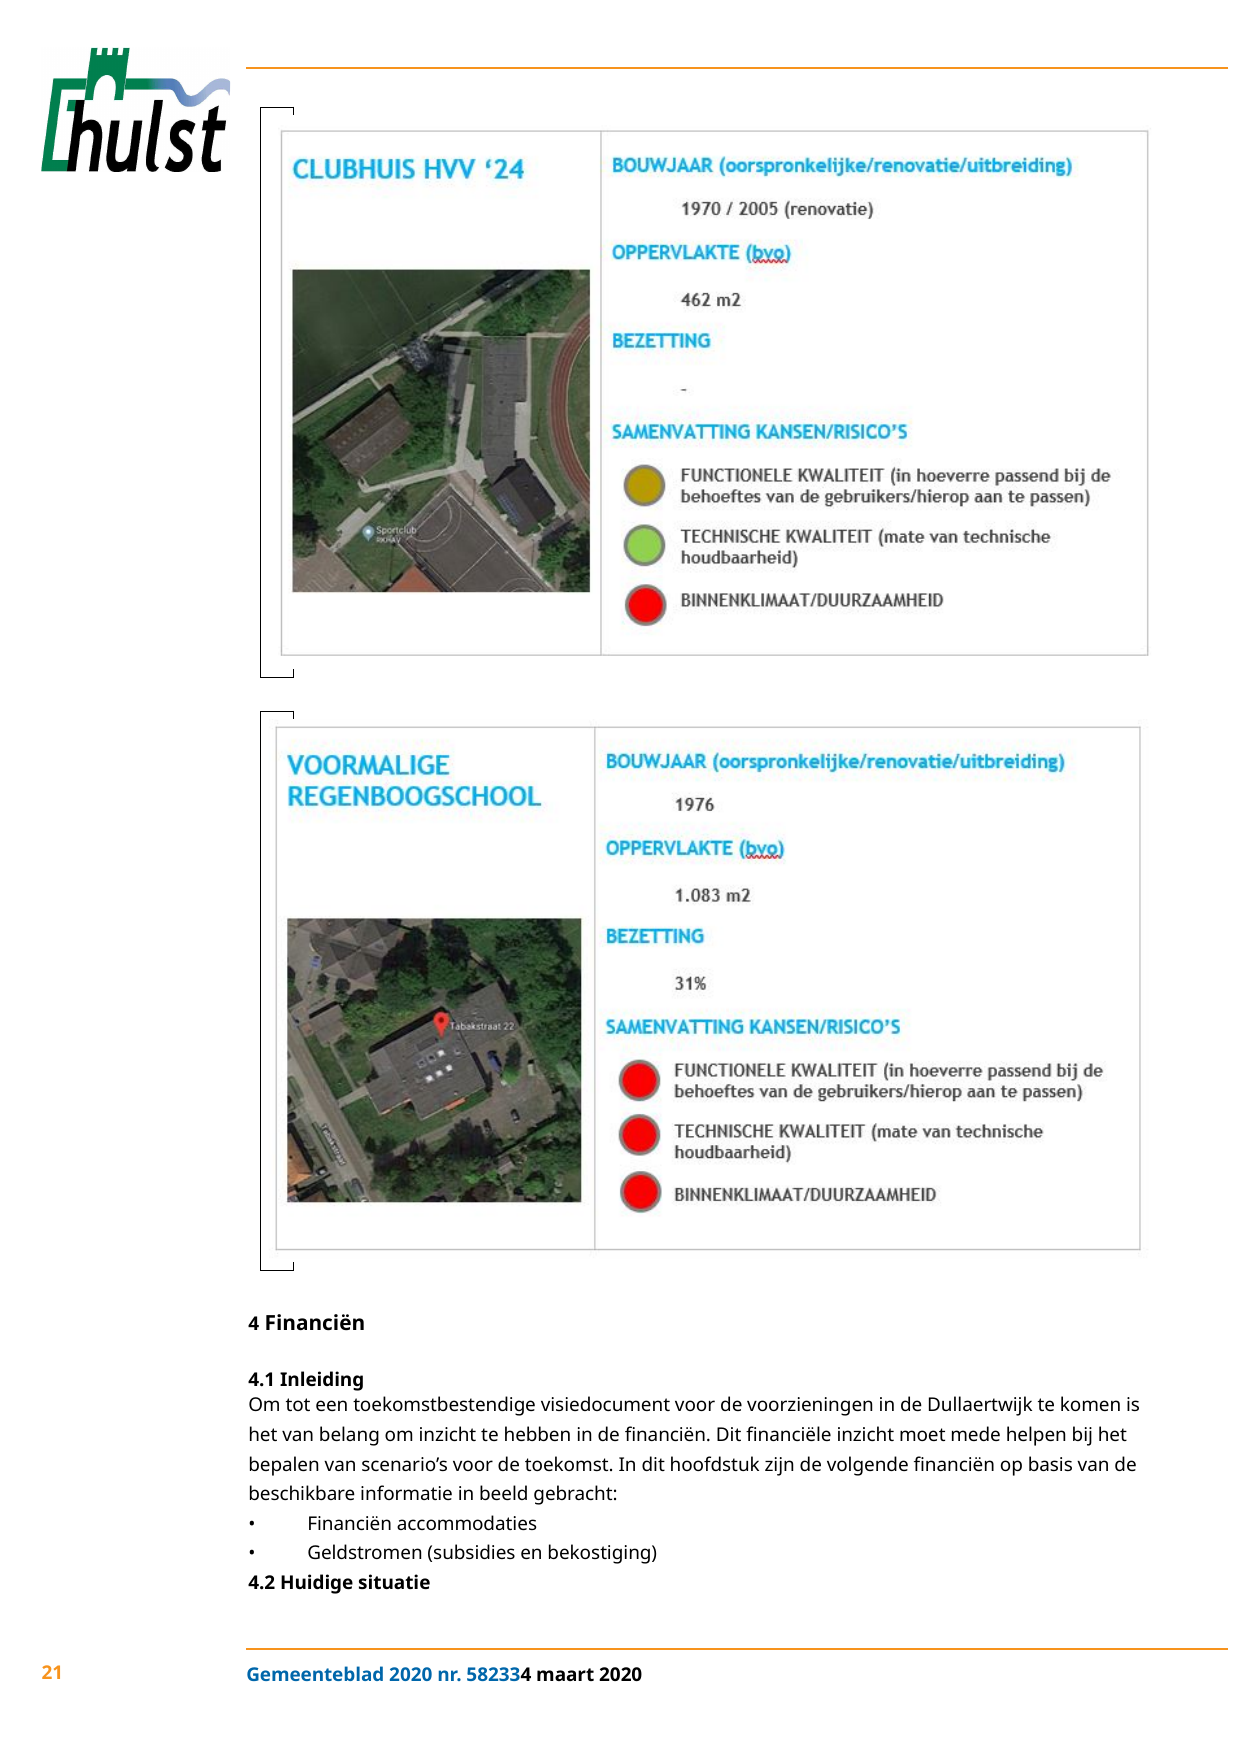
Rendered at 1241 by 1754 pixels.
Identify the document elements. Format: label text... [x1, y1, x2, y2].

text 4.1 Inleiding [248, 1366, 1152, 1392]
picture [268, 115, 1155, 669]
list Geldstromen (subsidies en bekostiging) [248, 1539, 1152, 1565]
text Om tot een toekomstbestendige visiedocument voor de voorzieningen in de Dullaertwijk te komen is het van belang om inzicht te hebben in de financiën. Dit financiële inzicht moet mede helpen bij het bepalen van scenario’s voor de toekomst. In dit hoofdstuk zijn de volgende financiën op basis van de beschikbare informatie in beeld gebracht: [248, 1392, 1152, 1506]
text 4 Financiën [248, 1308, 1152, 1336]
text 4.2 Huidige situatie [248, 1569, 1152, 1595]
picture [268, 719, 1155, 1262]
list Financiën accommodaties [248, 1510, 1152, 1536]
picture [41, 47, 231, 172]
